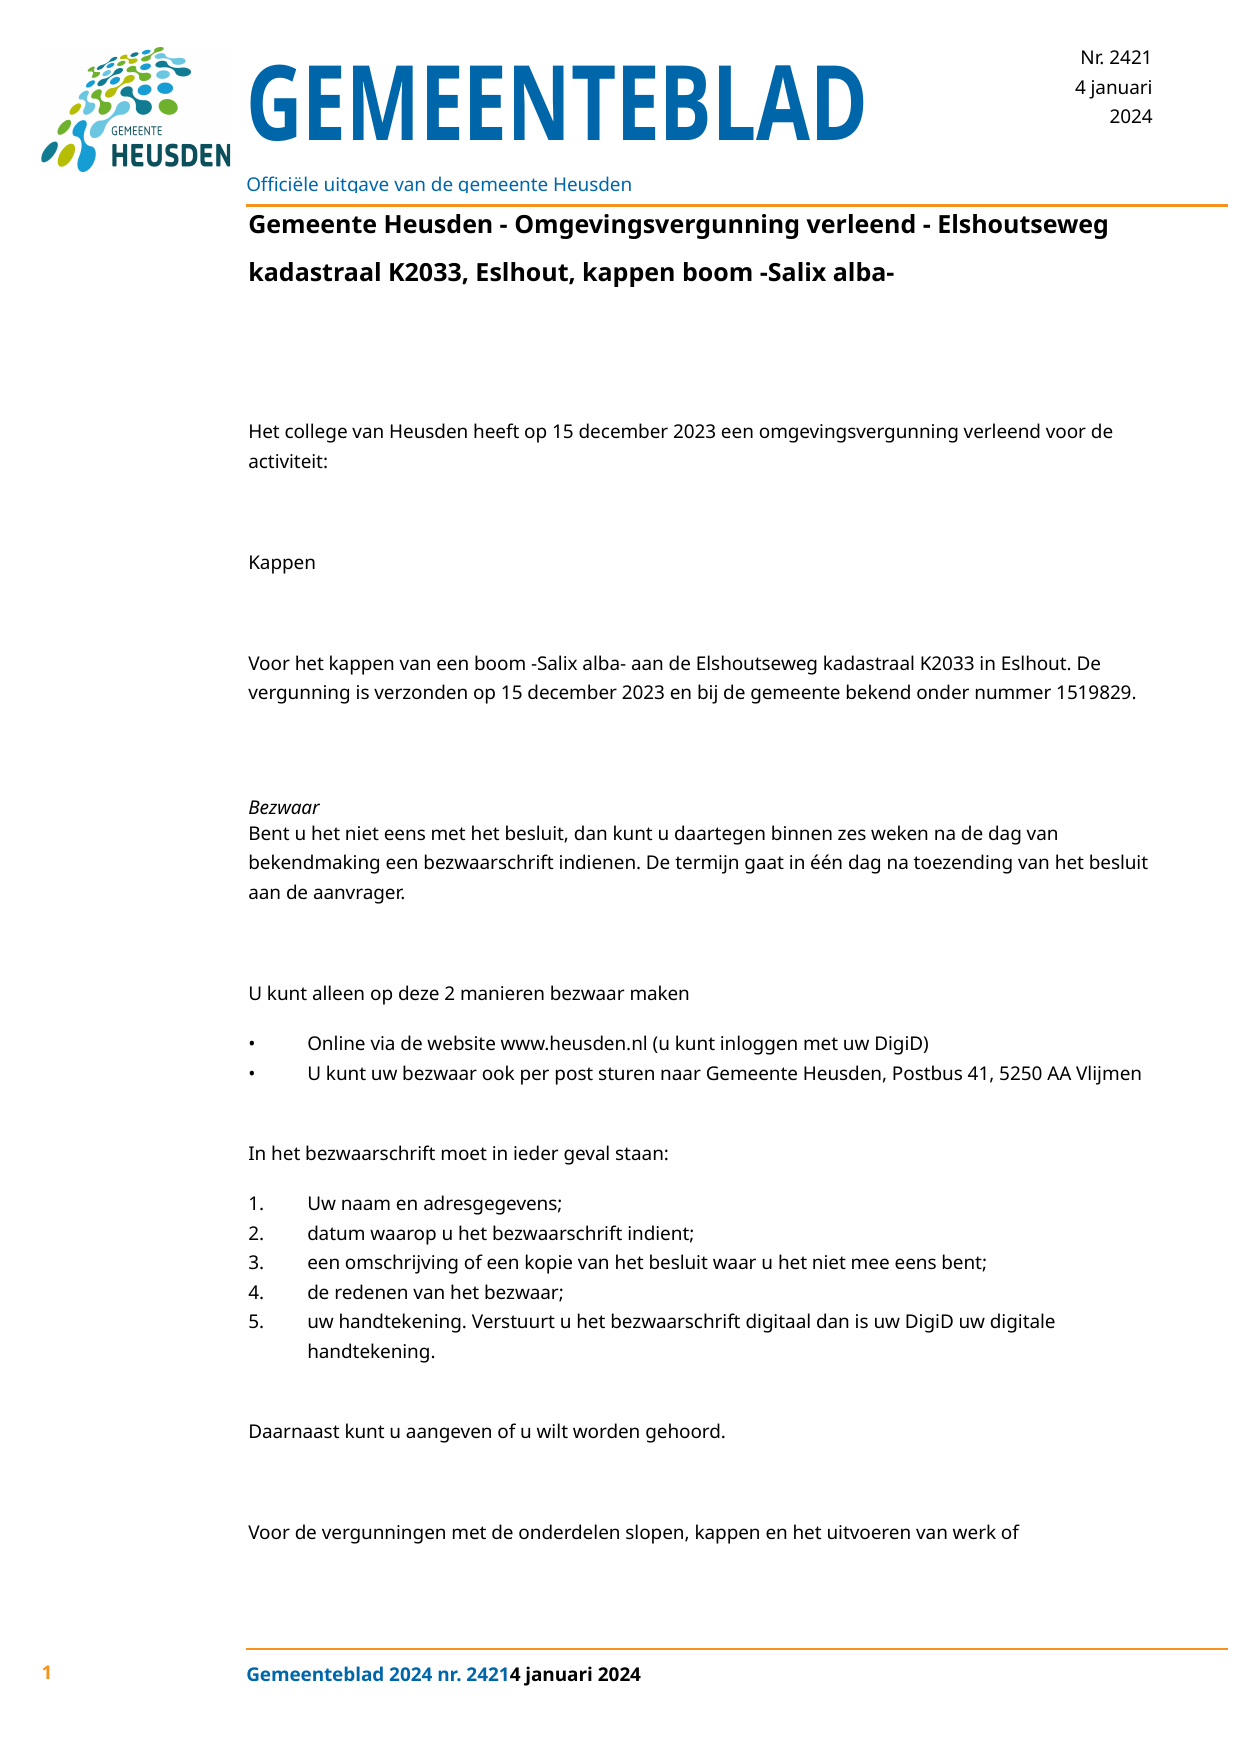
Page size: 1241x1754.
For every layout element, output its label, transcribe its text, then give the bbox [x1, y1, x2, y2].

text Voor de vergunningen met de onderdelen slopen, kappen en het uitvoeren van werk of [248, 1519, 1152, 1544]
text Kappen [248, 549, 1152, 575]
list datum waarop u het bezwaarschrift indient; [248, 1220, 1152, 1245]
picture [41, 47, 231, 172]
text Gemeente Heusden - Omgevingsvergunning verleend - Elshoutseweg kadastraal K2033, Eslhout, kappen boom -Salix alba- [248, 207, 1152, 288]
text Bent u het niet eens met het besluit, dan kunt u daartegen binnen zes weken na de dag van bekendmaking een bezwaarschrift indienen. De termijn gaat in één dag na toezending van het besluit aan de aanvrager. [248, 820, 1152, 904]
text Voor het kappen van een boom -Salix alba- aan de Elshoutseweg kadastraal K2033 in Eslhout. De vergunning is verzonden op 15 december 2023 en bij de gemeente bekend onder nummer 1519829. [248, 650, 1152, 705]
list Uw naam en adresgegevens; [248, 1190, 1152, 1216]
list uw handtekening. Verstuurt u het bezwaarschrift digitaal dan is uw DigiD uw digitale handtekening. [248, 1308, 1152, 1364]
list Online via de website www.heusden.nl (u kunt inloggen met uw DigiD) [248, 1030, 1152, 1056]
list een omschrijving of een kopie van het besluit waar u het niet mee eens bent; [248, 1249, 1152, 1275]
text U kunt alleen op deze 2 manieren bezwaar maken [248, 980, 1152, 1005]
text Daarnaast kunt u aangeven of u wilt worden gehoord. [248, 1418, 1152, 1444]
text In het bezwaarschrift moet in ieder geval staan: [248, 1140, 1152, 1165]
text Het college van Heusden heeft op 15 december 2023 een omgevingsvergunning verleend voor de activiteit: [248, 419, 1152, 474]
list U kunt uw bezwaar ook per post sturen naar Gemeente Heusden, Postbus 41, 5250 AA Vlijmen [248, 1060, 1152, 1085]
text Bezwaar [248, 794, 1152, 820]
list de redenen van het bezwaar; [248, 1279, 1152, 1304]
